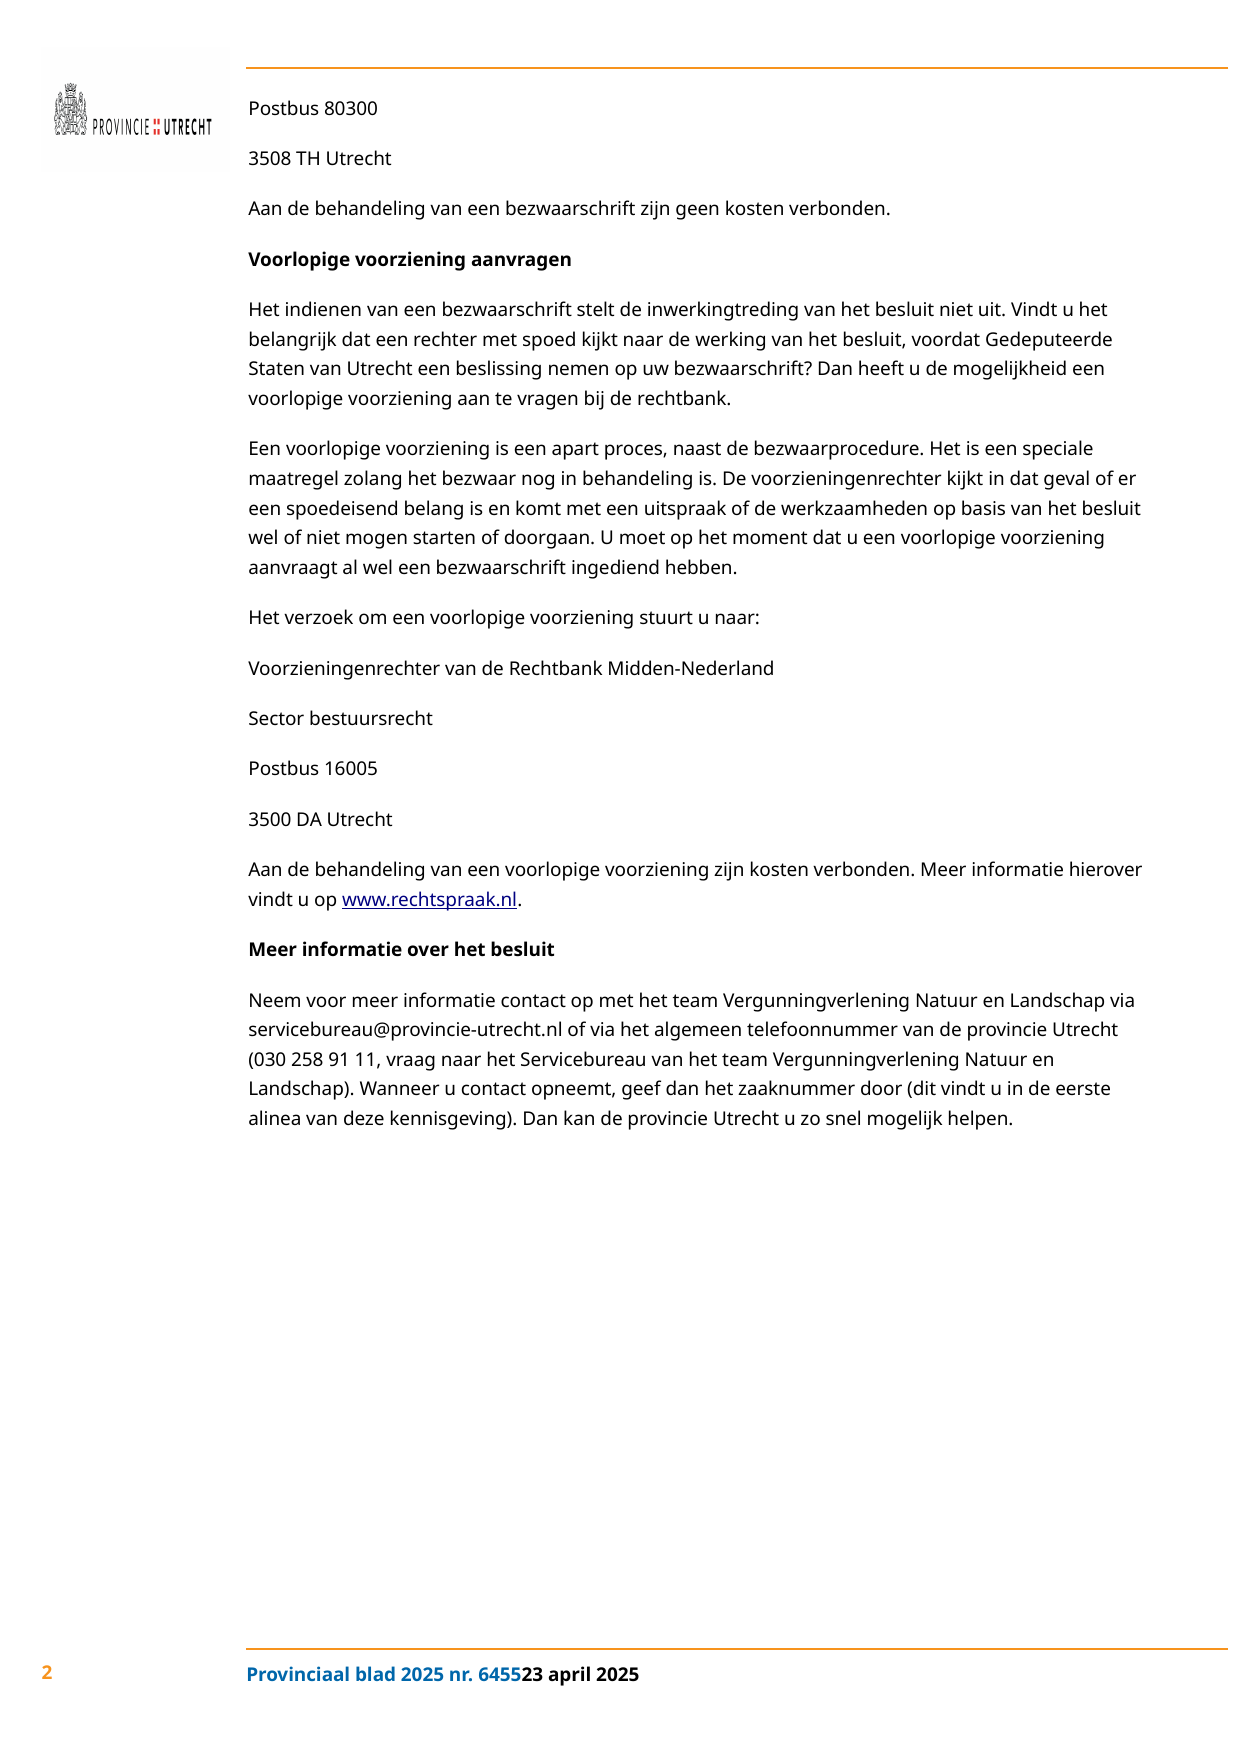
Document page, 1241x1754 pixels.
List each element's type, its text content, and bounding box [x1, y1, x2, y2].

text Het verzoek om een voorlopige voorziening stuurt u naar: [248, 604, 1152, 630]
text Een voorlopige voorziening is een apart proces, naast de bezwaarprocedure. Het is een speciale maatregel zolang het bezwaar nog in behandeling is. De voorzieningenrechter kijkt in dat geval of er een spoedeisend belang is en komt met een uitspraak of de werkzaamheden op basis van het besluit wel of niet mogen starten of doorgaan. U moet op het moment dat u een voorlopige voorziening aanvraagt al wel een bezwaarschrift ingediend hebben. [248, 436, 1152, 580]
text Het indienen van een bezwaarschrift stelt de inwerkingtreding van het besluit niet uit. Vindt u het belangrijk dat een rechter met spoed kijkt naar de werking van het besluit, voordat Gedeputeerde Staten van Utrecht een beslissing nemen op uw bezwaarschrift? Dan heeft u de mogelijkheid een voorlopige voorziening aan te vragen bij de rechtbank. [248, 296, 1152, 411]
text Sector bestuursrecht [248, 705, 1152, 731]
text Neem voor meer informatie contact op met het team Vergunningverlening Natuur en Landschap via servicebureau@provincie-utrecht.nl of via het algemeen telefoonnummer van de provincie Utrecht (030 258 91 11, vraag naar het Servicebureau van het team Vergunningverlening Natuur en Landschap). Wanneer u contact opneemt, geef dan het zaaknummer door (dit vindt u in de eerste alinea van deze kennisgeving). Dan kan de provincie Utrecht u zo snel mogelijk helpen. [248, 987, 1152, 1131]
text Voorlopige voorziening aanvragen [248, 246, 1152, 272]
text 3508 TH Utrecht [248, 145, 1152, 171]
text Postbus 80300 [248, 95, 1152, 121]
text Voorzieningenrechter van de Rechtbank Midden-Nederland [248, 655, 1152, 681]
text Meer informatie over het besluit [248, 936, 1152, 962]
picture [41, 47, 231, 172]
text 3500 DA Utrecht [248, 806, 1152, 832]
text Aan de behandeling van een voorlopige voorziening zijn kosten verbonden. Meer informatie hierover vindt u op www.rechtspraak.nl. [248, 856, 1152, 912]
text Postbus 16005 [248, 756, 1152, 781]
text Aan de behandeling van een bezwaarschrift zijn geen kosten verbonden. [248, 196, 1152, 221]
